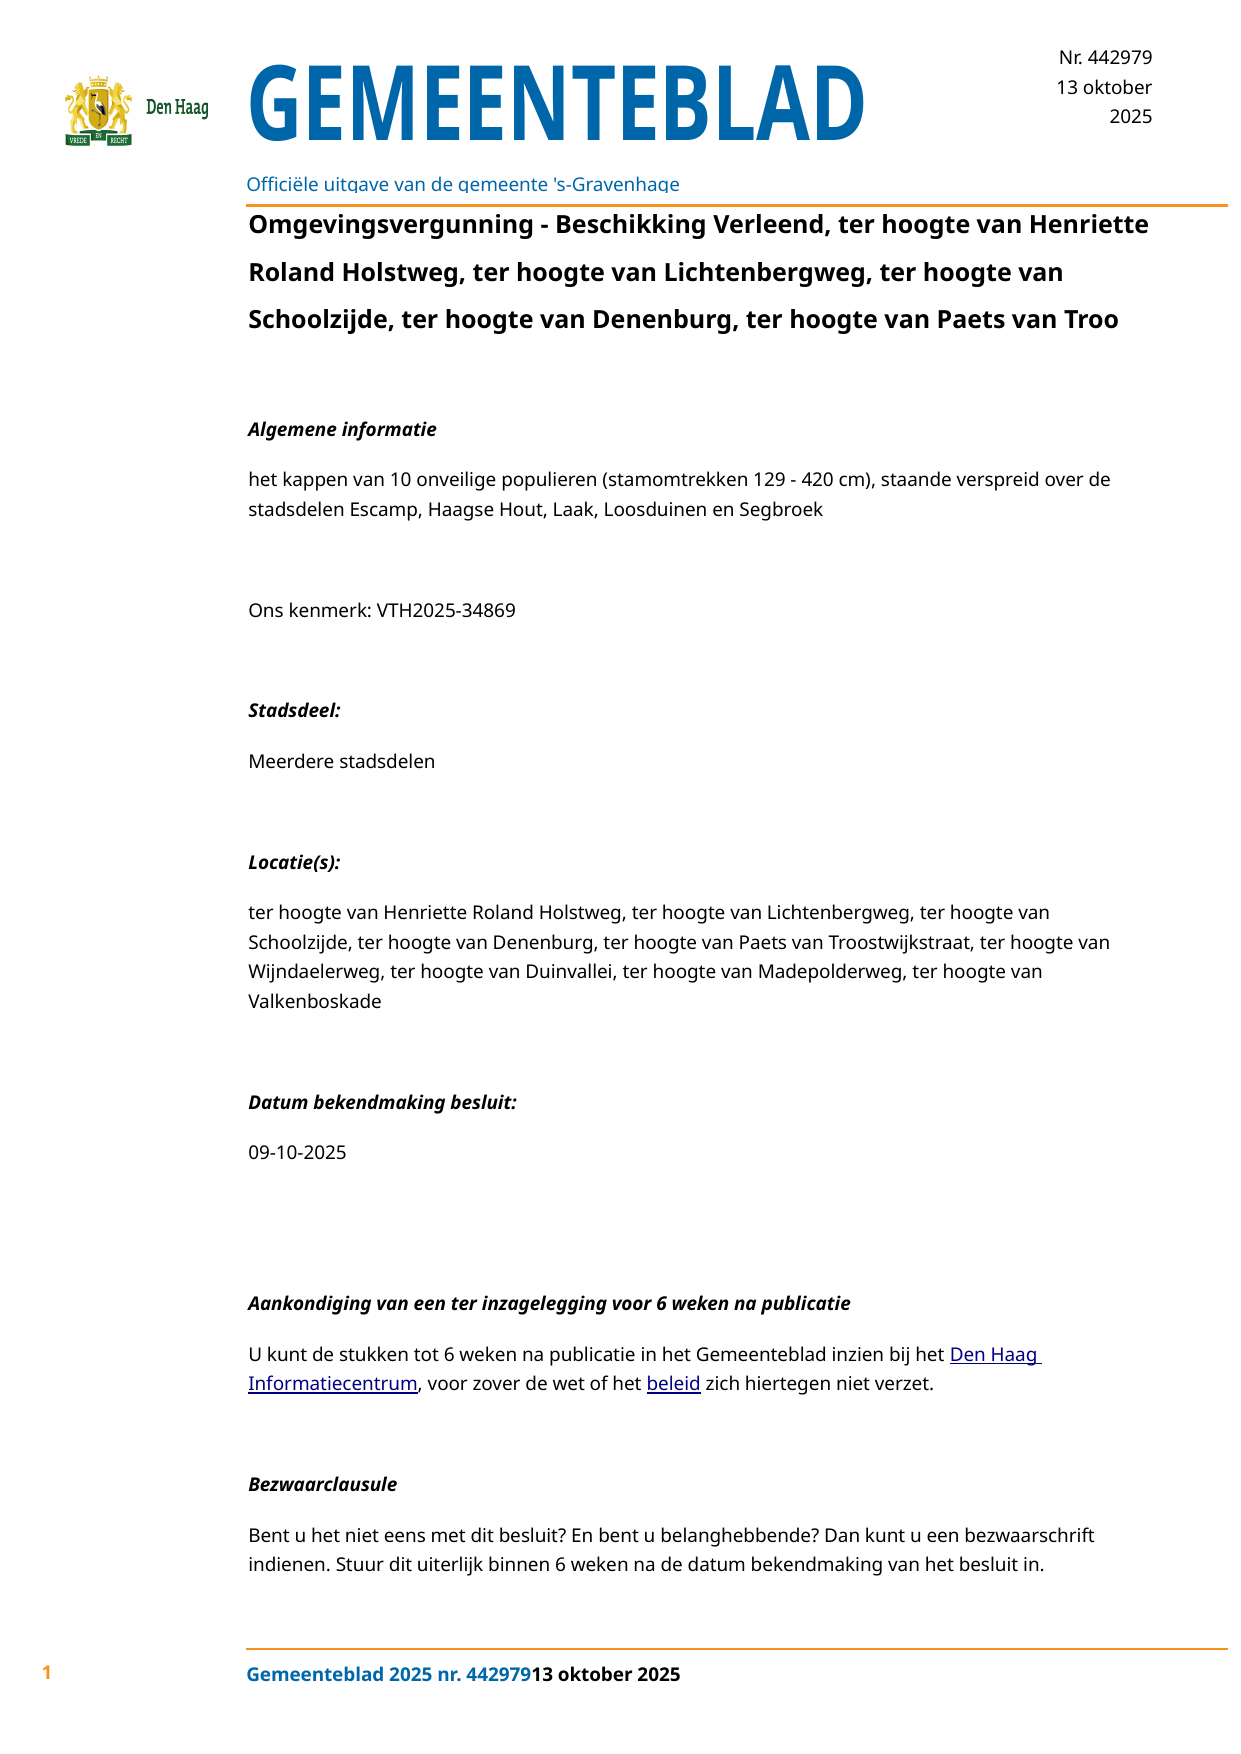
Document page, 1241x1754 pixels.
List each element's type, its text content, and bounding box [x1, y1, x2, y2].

text Omgevingsvergunning - Beschikking Verleend, ter hoogte van Henriette Roland Holstweg, ter hoogte van Lichtenbergweg, ter hoogte van Schoolzijde, ter hoogte van Denenburg, ter hoogte van Paets van Troo [248, 207, 1152, 336]
text Aankondiging van een ter inzagelegging voor 6 weken na publicatie [248, 1291, 1152, 1316]
text Stadsdeel: [248, 698, 1152, 723]
text 09-10-2025 [248, 1139, 1152, 1165]
text ter hoogte van Henriette Roland Holstweg, ter hoogte van Lichtenbergweg, ter hoogte van Schoolzijde, ter hoogte van Denenburg, ter hoogte van Paets van Troostwijkstraat, ter hoogte van Wijndaelerweg, ter hoogte van Duinvallei, ter hoogte van Madepolderweg, ter hoogte van Valkenboskade [248, 899, 1152, 1014]
text Ons kenmerk: VTH2025-34869 [248, 597, 1152, 622]
text Locatie(s): [248, 849, 1152, 874]
text U kunt de stukken tot 6 weken na publicatie in het Gemeenteblad inzien bij het Den Haag Informatiecentrum, voor zover de wet of het beleid zich hiertegen niet verzet. [248, 1341, 1152, 1396]
text Algemene informatie [248, 416, 1152, 442]
text Meerdere stadsdelen [248, 748, 1152, 774]
text Bezwaarclausule [248, 1471, 1152, 1497]
text Datum bekendmaking besluit: [248, 1089, 1152, 1114]
text het kappen van 10 onveilige populieren (stamomtrekken 129 - 420 cm), staande verspreid over de stadsdelen Escamp, Haagse Hout, Laak, Loosduinen en Segbroek [248, 466, 1152, 522]
picture [41, 47, 231, 172]
text Bent u het niet eens met dit besluit? En bent u belanghebbende? Dan kunt u een bezwaarschrift indienen. Stuur dit uiterlijk binnen 6 weken na de datum bekendmaking van het besluit in. [248, 1522, 1152, 1577]
